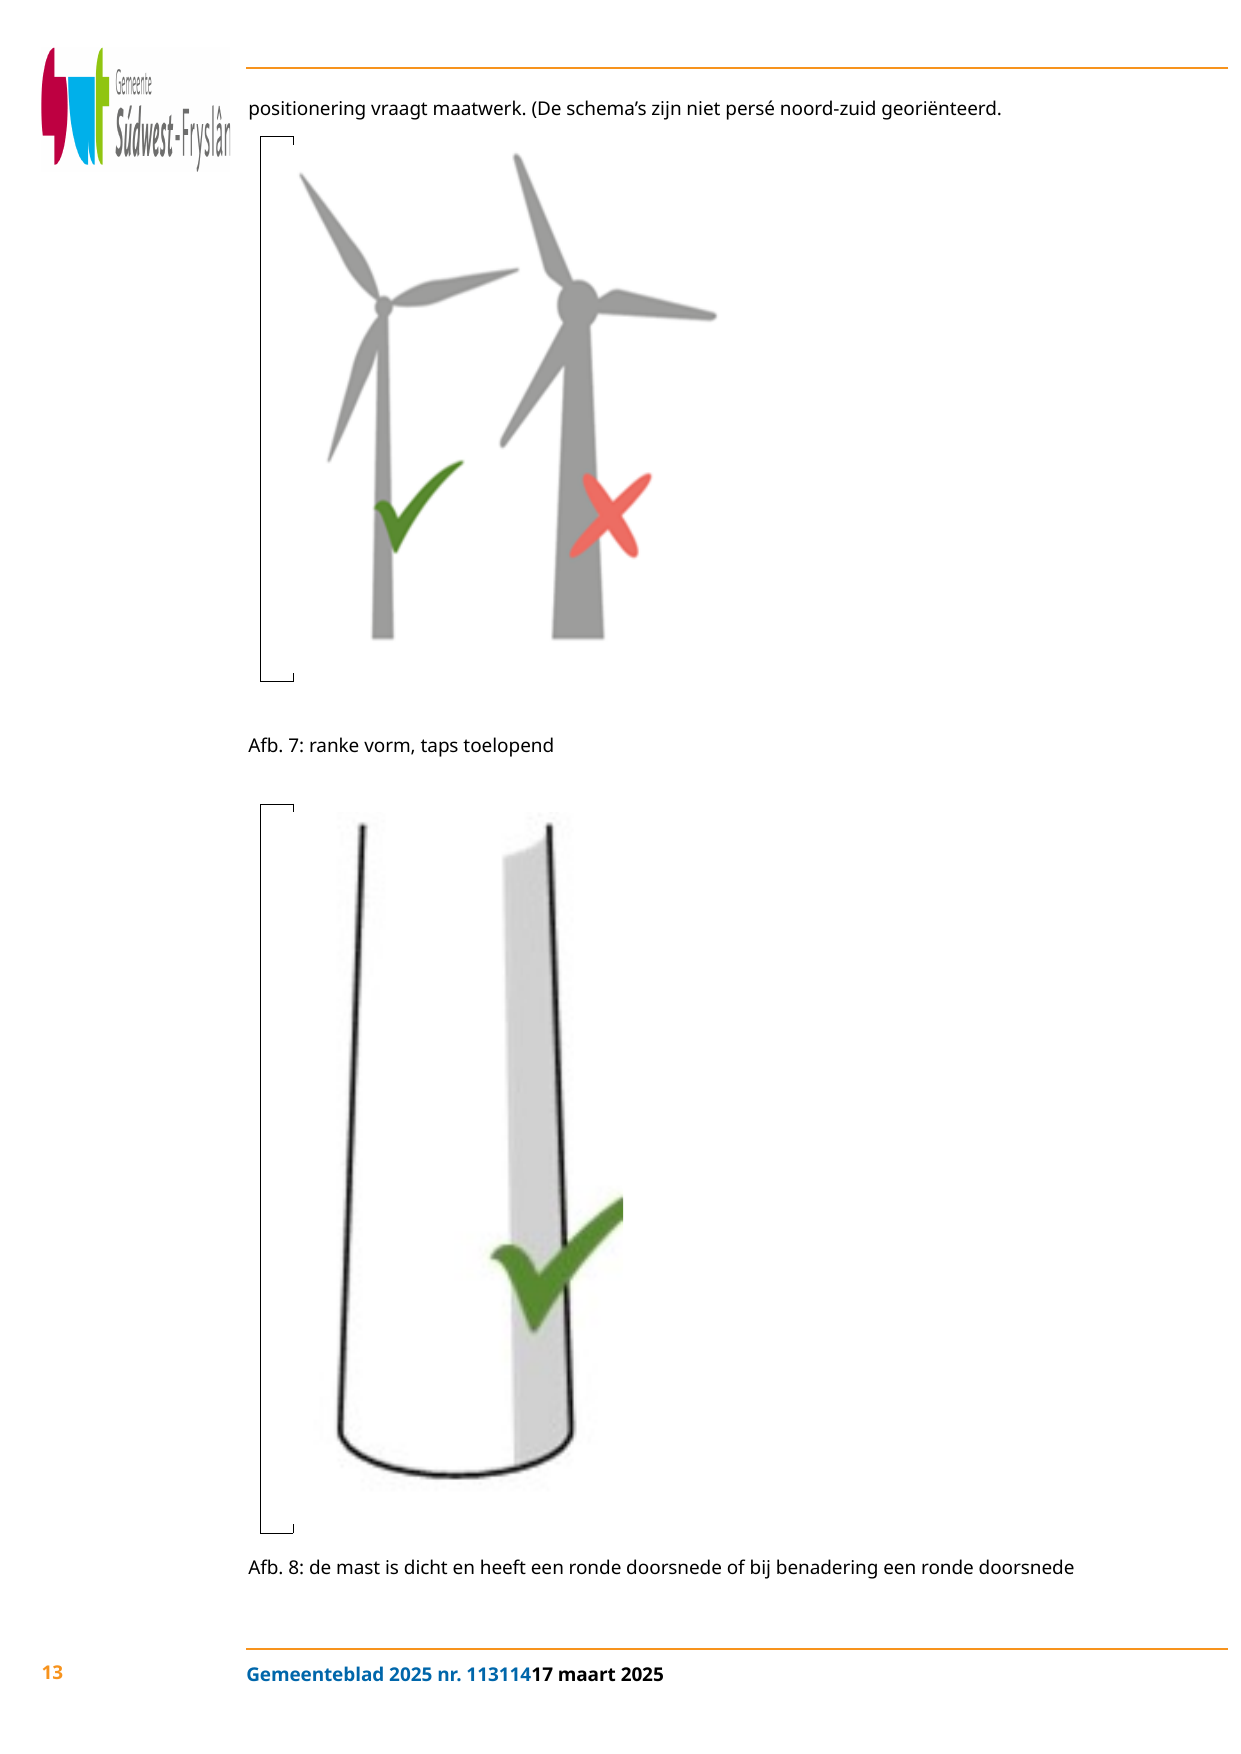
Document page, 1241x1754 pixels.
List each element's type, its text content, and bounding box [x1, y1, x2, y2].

picture [41, 47, 231, 172]
picture [268, 812, 624, 1524]
text Afb. 8: de mast is dicht en heeft een ronde doorsnede of bij benadering een ronde doorsnede [248, 1554, 1152, 1580]
picture [268, 145, 742, 673]
text positionering vraagt maatwerk. (De schema’s zijn niet persé noord-zuid georiënteerd. [248, 95, 1152, 121]
text Afb. 7: ranke vorm, taps toelopend [248, 732, 1152, 758]
